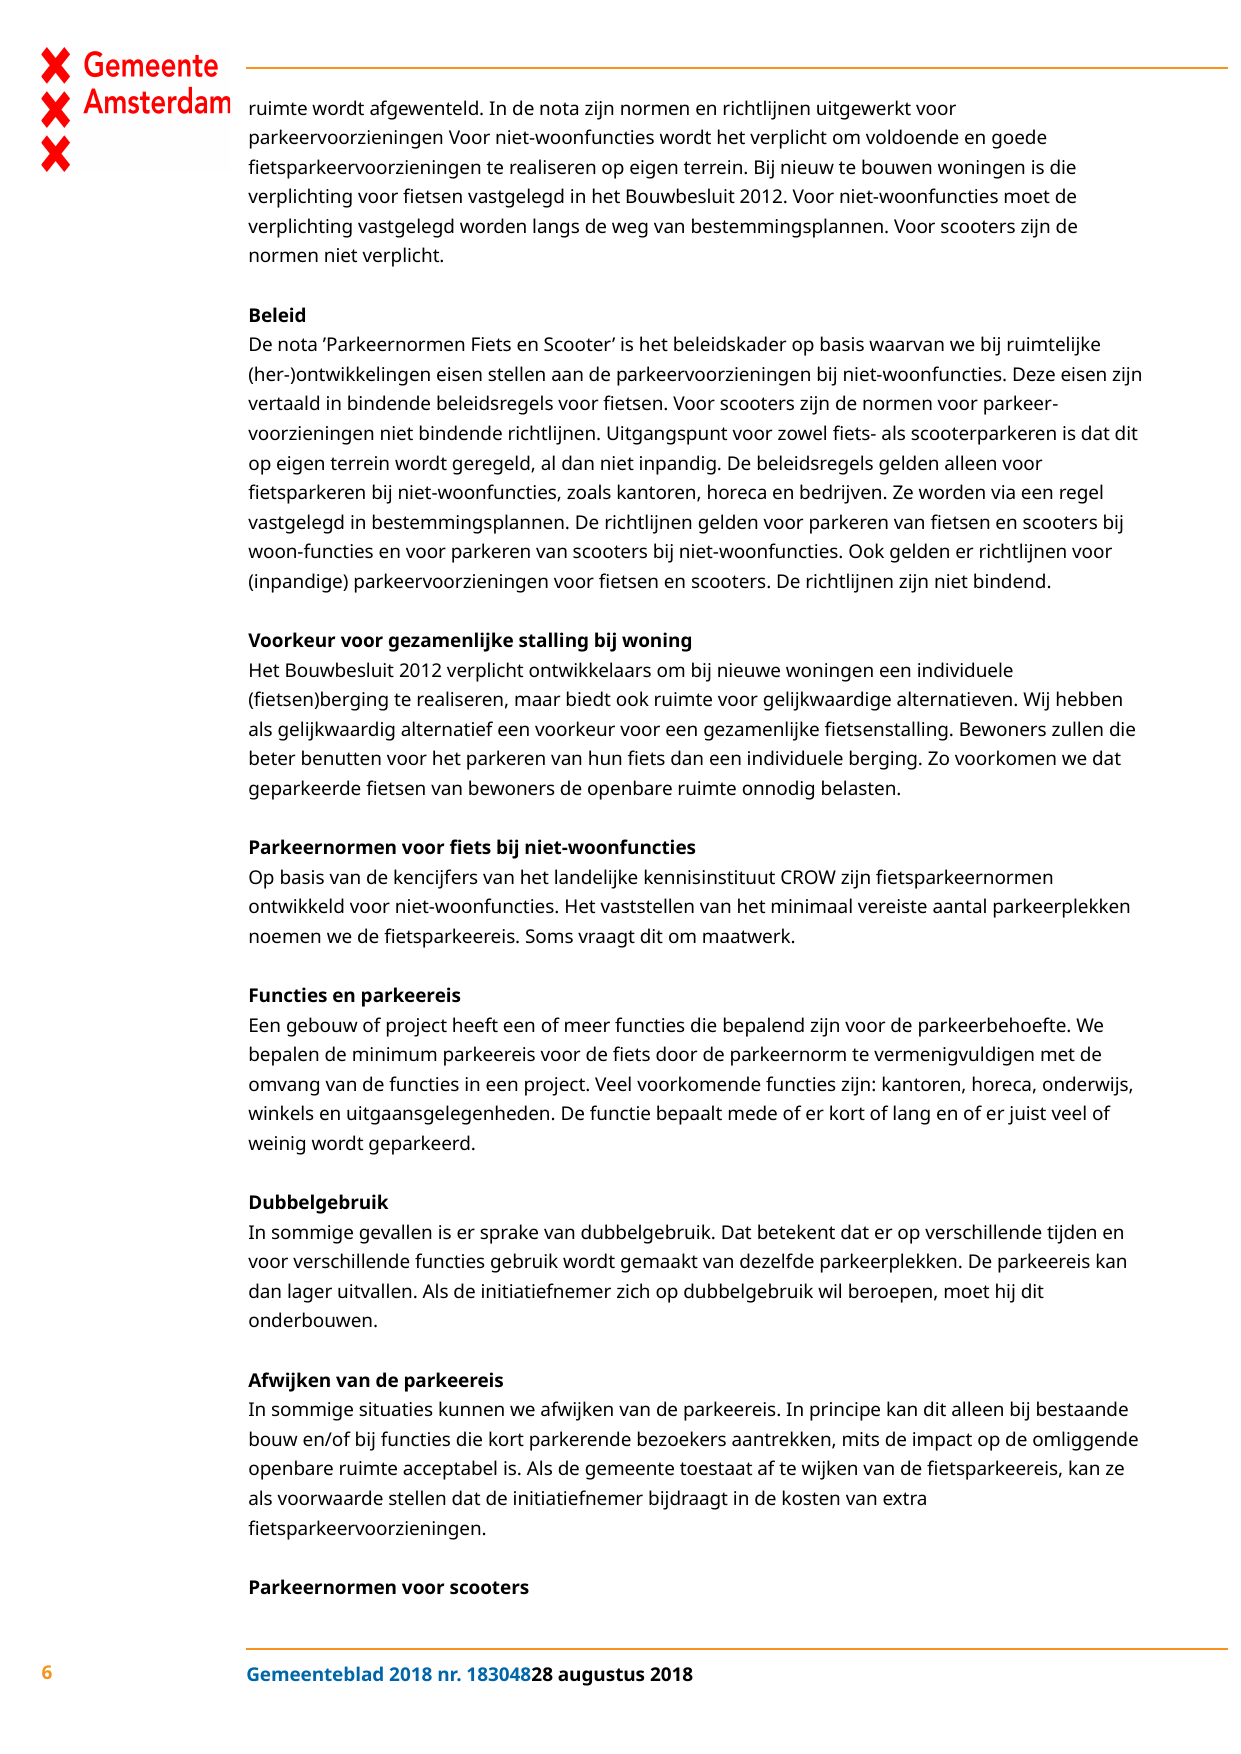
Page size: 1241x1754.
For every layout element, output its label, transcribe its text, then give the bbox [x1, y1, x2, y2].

text Dubbelgebruik [248, 1189, 1152, 1215]
text Functies en parkeereis [248, 982, 1152, 1008]
text In sommige gevallen is er sprake van dubbelgebruik. Dat betekent dat er op verschillende tijden en voor verschillende functies gebruik wordt gemaakt van dezelfde parkeerplekken. De parkeereis kan dan lager uitvallen. Als de initiatiefnemer zich op dubbelgebruik wil beroepen, moet hij dit onderbouwen. [248, 1219, 1152, 1333]
text Parkeernormen voor scooters [248, 1574, 1152, 1600]
text Het Bouwbesluit 2012 verplicht ontwikkelaars om bij nieuwe woningen een individuele (fietsen)berging te realiseren, maar biedt ook ruimte voor gelijkwaardige alternatieven. Wij hebben als gelijkwaardig alternatief een voorkeur voor een gezamenlijke fietsenstalling. Bewoners zullen die beter benutten voor het parkeren van hun fiets dan een individuele berging. Zo voor­komen we dat geparkeerde fietsen van bewoners de openbare ruimte onnodig belasten. [248, 657, 1152, 801]
picture [41, 47, 231, 172]
text Afwijken van de parkeereis [248, 1367, 1152, 1393]
text In sommige situaties kunnen we afwijken van de parkeereis. In principe kan dit alleen bij bestaande bouw en/of bij functies die kort parkerende bezoekers aantrekken, mits de impact op de omliggende open­bare ruimte acceptabel is. Als de gemeente toestaat af te wijken van de fietsparkeereis, kan ze als voorwaarde stellen dat de initiatiefnemer bijdraagt in de kosten van extra fietsparkeervoorzieningen. [248, 1396, 1152, 1541]
text ruimte wordt afgewenteld. In de nota zijn normen en richtlijnen uitgewerkt voor parkeervoorzieningen Voor niet-woonfuncties wordt het verplicht om voldoende en goede fietsparkeervoorzieningen te realiseren op eigen terrein. Bij nieuw te bouwen woningen is die verplichting voor fietsen vastgelegd in het Bouwbesluit 2012. Voor niet-woonfuncties moet de verplichting vastgelegd worden langs de weg van bestemmingsplannen. Voor scooters zijn de normen niet verplicht. [248, 95, 1152, 268]
text Voorkeur voor gezamenlijke stalling bij woning [248, 627, 1152, 653]
text Beleid [248, 302, 1152, 328]
text Een gebouw of project heeft een of meer functies die bepalend zijn voor de parkeerbehoefte. We bepalen de minimum parkeereis voor de fiets door de parkeernorm te vermenigvuldigen met de omvang van de functies in een project. Veel voor­komende functies zijn: kantoren, horeca, onderwijs, winkels en uitgaansgelegenheden. De functie bepaalt mede of er kort of lang en of er juist veel of weinig wordt geparkeerd. [248, 1012, 1152, 1156]
text Op basis van de kencijfers van het landelijke kennis­instituut CROW zijn fietsparkeernormen ontwikkeld voor niet-woonfuncties. Het vaststellen van het minimaal vereiste aantal parkeerplekken noemen we de fietsparkeereis. Soms vraagt dit om maatwerk. [248, 864, 1152, 949]
text De nota ’Parkeernormen Fiets en Scooter’ is het beleidskader op basis waarvan we bij ruimtelijke (her-)ontwikkelingen eisen stellen aan de parkeervoorzieningen bij niet-woonfuncties. Deze eisen zijn vertaald in bindende beleids­regels voor fietsen. Voor scooters zijn de normen voor parkeer­voorzieningen niet bindende richtlijnen. Uitgangspunt voor zowel fiets- als scooterparkeren is dat dit op eigen terrein wordt geregeld, al dan niet inpandig. De beleidsregels gelden alleen voor fietsparkeren bij niet-woonfuncties, zoals kantoren, horeca en bedrijven. Ze worden via een regel vastgelegd in bestemmingsplannen. De richtlijnen gelden voor parkeren van fietsen en scooters bij woon-functies en voor parkeren van scooters bij niet-woonfuncties. Ook gelden er richtlijnen voor (inpandige) parkeervoorzieningen voor fietsen en scooters. De richtlijnen zijn niet bindend. [248, 331, 1152, 594]
text Parkeernormen voor fiets bij niet-woonfuncties [248, 834, 1152, 860]
